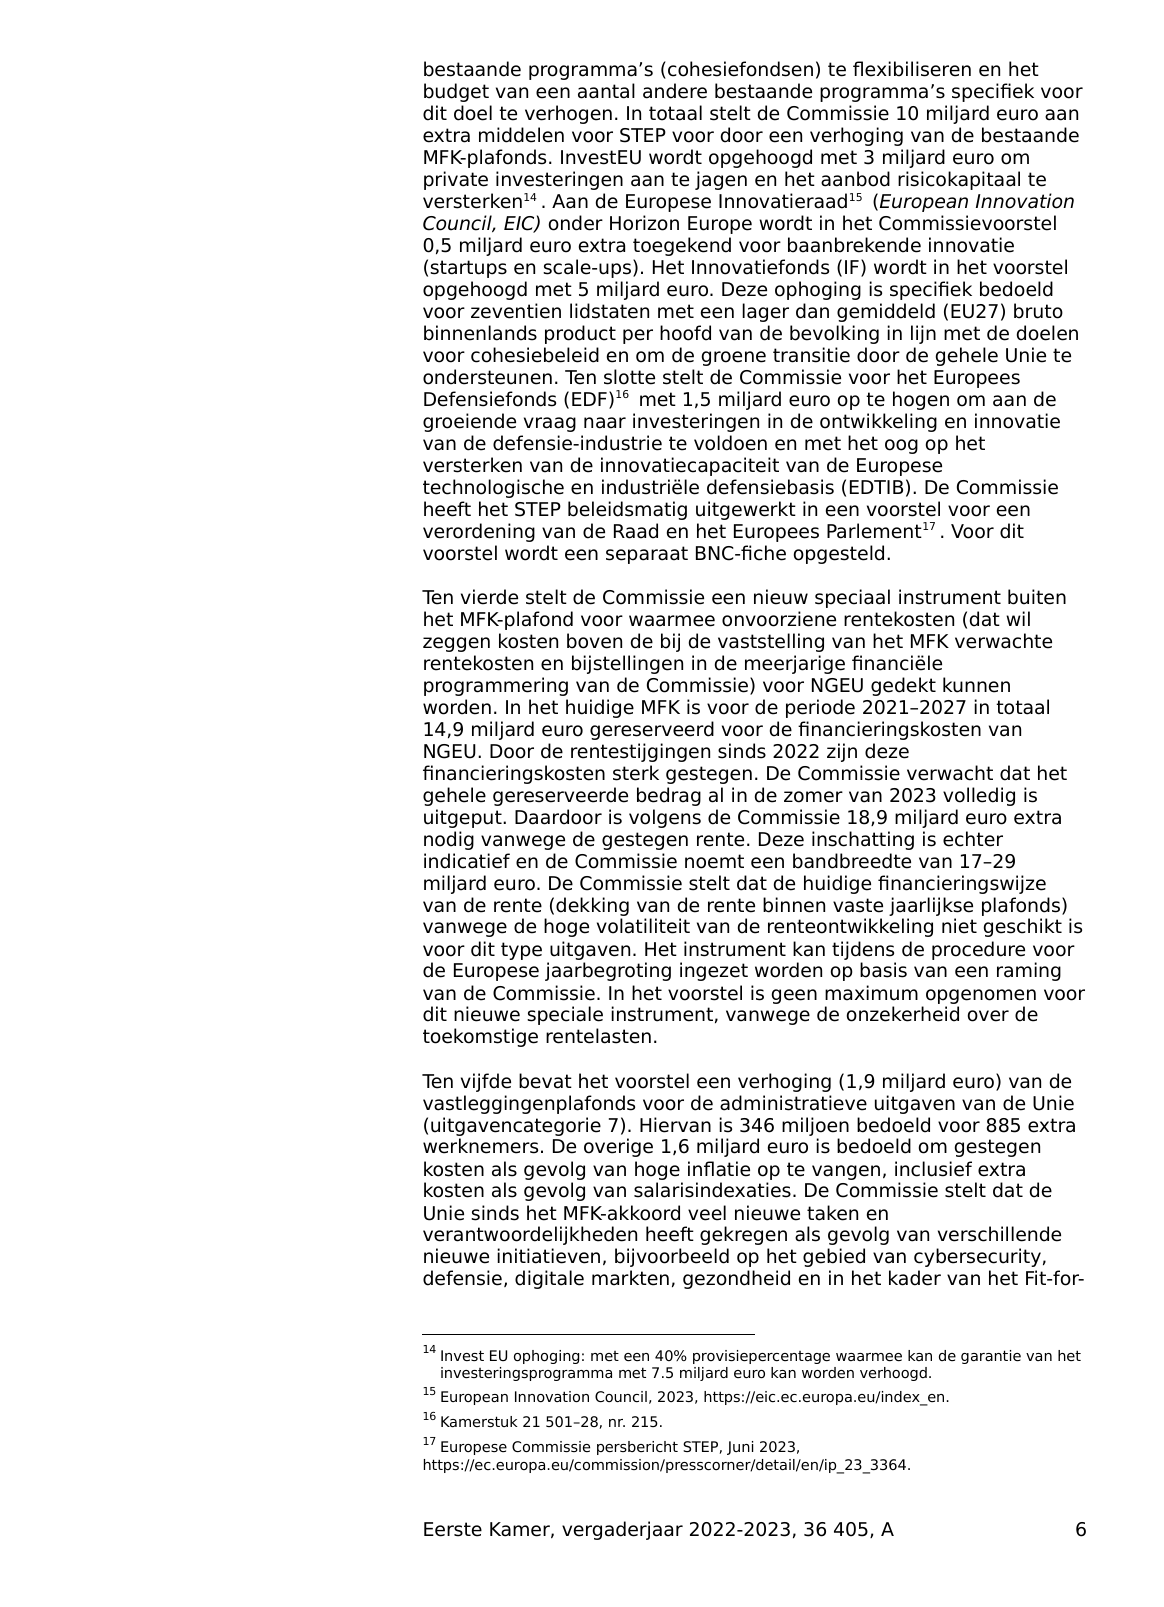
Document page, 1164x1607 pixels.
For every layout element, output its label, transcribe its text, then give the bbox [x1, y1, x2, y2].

text Ten vierde stelt de Commissie een nieuw speciaal instrument buiten het MFK-plafond voor waarmee onvoorziene rentekosten (dat wil zeggen kosten boven de bij de vaststelling van het MFK verwachte rentekosten en bijstellingen in de meerjarige financiële programmering van de Commissie) voor NGEU gedekt kunnen worden. In het huidige MFK is voor de periode 2021–2027 in totaal 14,9 miljard euro gereserveerd voor de financieringskosten van NGEU. Door de rentestijgingen sinds 2022 zijn deze financieringskosten sterk gestegen. De Commissie verwacht dat het gehele gereserveerde bedrag al in de zomer van 2023 volledig is uitgeput. Daardoor is volgens de Commissie 18,9 miljard euro extra nodig vanwege de gestegen rente. Deze inschatting is echter indicatief en de Commissie noemt een bandbreedte van 17–29 miljard euro. De Commissie stelt dat de huidige financieringswijze van de rente (dekking van de rente binnen vaste jaarlijkse plafonds) vanwege de hoge volatiliteit van de renteontwikkeling niet geschikt is voor dit type uitgaven. Het instrument kan tijdens de procedure voor de Europese jaarbegroting ingezet worden op basis van een raming van de Commissie. In het voorstel is geen maximum opgenomen voor dit nieuwe speciale instrument, vanwege de onzekerheid over de toekomstige rentelasten. [422, 587, 1087, 1048]
text Invest EU ophoging: met een 40% provisiepercentage waarmee kan de garantie van het investeringsprogramma met 7.5 miljard euro kan worden verhoogd. [422, 1343, 1087, 1382]
text bestaande programma’s (cohesiefondsen) te flexibiliseren en het budget van een aantal andere bestaande programma’s specifiek voor dit doel te verhogen. In totaal stelt de Commissie 10 miljard euro aan extra middelen voor STEP voor door een verhoging van de bestaande MFK-plafonds. InvestEU wordt opgehoogd met 3 miljard euro om private investeringen aan te jagen en het aanbod risicokapitaal te versterken. Aan de Europese Innovatieraad (European Innovation Council, EIC) onder Horizon Europe wordt in het Commissievoorstel 0,5 miljard euro extra toegekend voor baanbrekende innovatie (startups en scale-ups). Het Innovatiefonds (IF) wordt in het voorstel opgehoogd met 5 miljard euro. Deze ophoging is specifiek bedoeld voor zeventien lidstaten met een lager dan gemiddeld (EU27) bruto binnenlands product per hoofd van de bevolking in lijn met de doelen voor cohesiebeleid en om de groene transitie door de gehele Unie te ondersteunen. Ten slotte stelt de Commissie voor het Europees Defensiefonds (EDF) met 1,5 miljard euro op te hogen om aan de groeiende vraag naar investeringen in de ontwikkeling en innovatie van de defensie-industrie te voldoen en met het oog op het versterken van de innovatiecapaciteit van de Europese technologische en industriële defensiebasis (EDTIB). De Commissie heeft het STEP beleidsmatig uitgewerkt in een voorstel voor een verordening van de Raad en het Europees Parlement. Voor dit voorstel wordt een separaat BNC-fiche opgesteld. [422, 59, 1087, 564]
text Ten vijfde bevat het voorstel een verhoging (1,9 miljard euro) van de vastleggingenplafonds voor de administratieve uitgaven van de Unie (uitgavencategorie 7). Hiervan is 346 miljoen bedoeld voor 885 extra werknemers. De overige 1,6 miljard euro is bedoeld om gestegen kosten als gevolg van hoge inflatie op te vangen, inclusief extra kosten als gevolg van salarisindexaties. De Commissie stelt dat de Unie sinds het MFK-akkoord veel nieuwe taken en verantwoordelijkheden heeft gekregen als gevolg van verschillende nieuwe initiatieven, bijvoorbeeld op het gebied van cybersecurity, defensie, digitale markten, gezondheid en in het kader van het Fit-for- [422, 1071, 1087, 1290]
text European Innovation Council, 2023, https://eic.ec.europa.eu/index_en. [422, 1385, 1087, 1407]
text Europese Commissie persbericht STEP, Juni 2023, [422, 1435, 1087, 1457]
text Kamerstuk 21 501–28, nr. 215. [422, 1410, 1087, 1432]
text https://ec.europa.eu/commission/presscorner/detail/en/ip_23_3364. [422, 1457, 1087, 1474]
